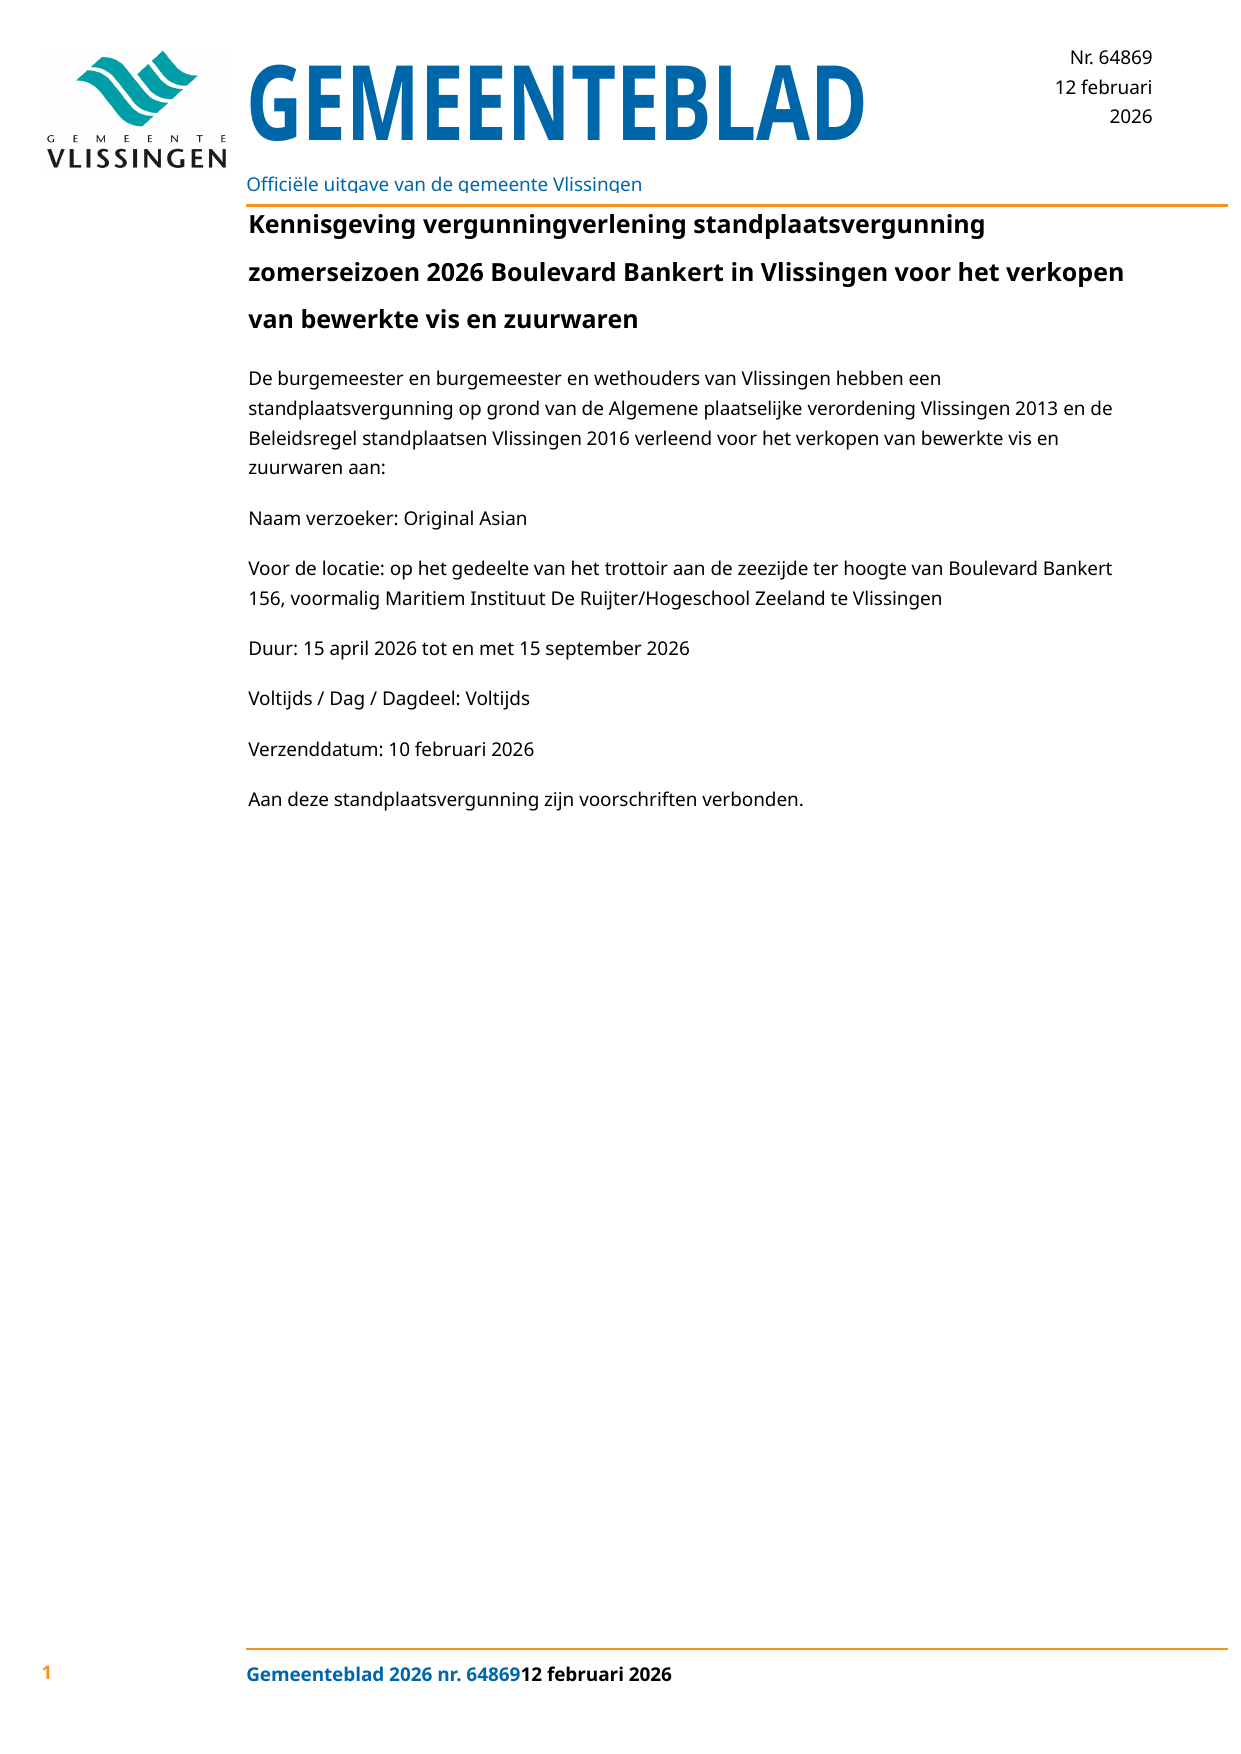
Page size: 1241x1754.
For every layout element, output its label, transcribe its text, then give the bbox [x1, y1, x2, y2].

text Verzenddatum: 10 februari 2026 [248, 736, 1152, 762]
text Voor de locatie: op het gedeelte van het trottoir aan de zeezijde ter hoogte van Boulevard Bankert 156, voormalig Maritiem Instituut De Ruijter/Hogeschool Zeeland te Vlissingen [248, 555, 1152, 610]
text Aan deze standplaatsvergunning zijn voorschriften verbonden. [248, 786, 1152, 812]
text Naam verzoeker: Original Asian [248, 505, 1152, 530]
text De burgemeester en burgemeester en wethouders van Vlissingen hebben een standplaatsvergunning op grond van de Algemene plaatselijke verordening Vlissingen 2013 en de Beleidsregel standplaatsen Vlissingen 2016 verleend voor het verkopen van bewerkte vis en zuurwaren aan: [248, 366, 1152, 480]
picture [41, 47, 231, 172]
text Duur: 15 april 2026 tot en met 15 september 2026 [248, 635, 1152, 661]
text Kennisgeving vergunningverlening standplaatsvergunning zomerseizoen 2026 Boulevard Bankert in Vlissingen voor het verkopen van bewerkte vis en zuurwaren [248, 207, 1152, 336]
text Voltijds / Dag / Dagdeel: Voltijds [248, 686, 1152, 711]
